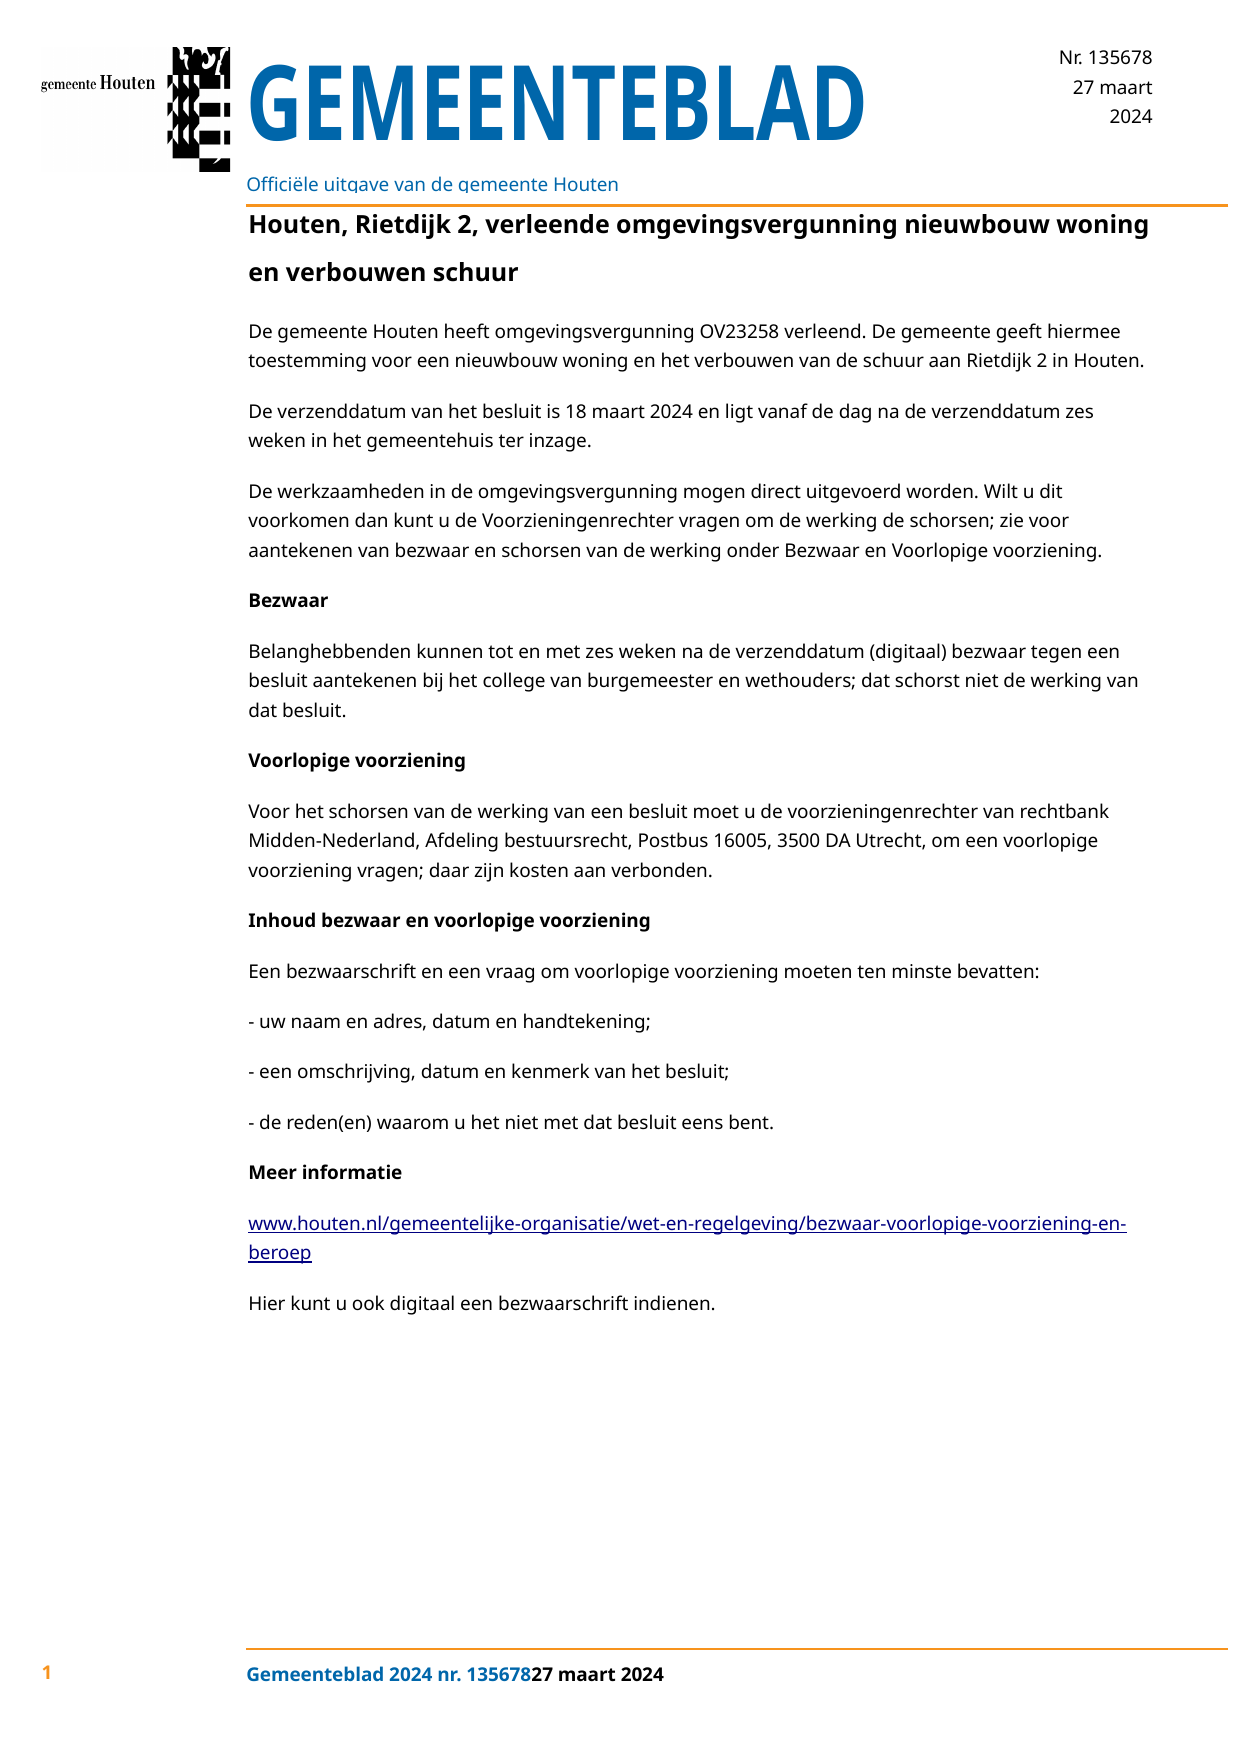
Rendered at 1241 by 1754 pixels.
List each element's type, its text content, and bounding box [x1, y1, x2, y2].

text Bezwaar [248, 587, 1152, 613]
text Belanghebbenden kunnen tot en met zes weken na de verzenddatum (digitaal) bezwaar tegen een besluit aantekenen bij het college van burgemeester en wethouders; dat schorst niet de werking van dat besluit. [248, 638, 1152, 723]
text Inhoud bezwaar en voorlopige voorziening [248, 907, 1152, 933]
text Meer informatie [248, 1159, 1152, 1185]
text De verzenddatum van het besluit is 18 maart 2024 en ligt vanaf de dag na de verzenddatum zes weken in het gemeentehuis ter inzage. [248, 398, 1152, 453]
text De gemeente Houten heeft omgevingsvergunning OV23258 verleend. De gemeente geeft hiermee toestemming voor een nieuwbouw woning en het verbouwen van de schuur aan Rietdijk 2 in Houten. [248, 318, 1152, 373]
text Een bezwaarschrift en een vraag om voorlopige voorziening moeten ten minste bevatten: [248, 958, 1152, 984]
text www.houten.nl/gemeentelijke-organisatie/wet-en-regelgeving/bezwaar-voorlopige-voorziening-en-beroep [248, 1210, 1152, 1265]
text - de reden(en) waarom u het niet met dat besluit eens bent. [248, 1109, 1152, 1135]
text Voorlopige voorziening [248, 747, 1152, 773]
text Hier kunt u ook digitaal een bezwaarschrift indienen. [248, 1290, 1152, 1316]
text De werkzaamheden in de omgevingsvergunning mogen direct uitgevoerd worden. Wilt u dit voorkomen dan kunt u de Voorzieningenrechter vragen om de werking de schorsen; zie voor aantekenen van bezwaar en schorsen van de werking onder Bezwaar en Voorlopige voorziening. [248, 478, 1152, 563]
picture [41, 47, 231, 172]
text Voor het schorsen van de werking van een besluit moet u de voorzieningenrechter van rechtbank Midden-Nederland, Afdeling bestuursrecht, Postbus 16005, 3500 DA Utrecht, om een voorlopige voorziening vragen; daar zijn kosten aan verbonden. [248, 798, 1152, 883]
text - uw naam en adres, datum en handtekening; [248, 1008, 1152, 1034]
text Houten, Rietdijk 2, verleende omgevingsvergunning nieuwbouw woning en verbouwen schuur [248, 207, 1152, 288]
text - een omschrijving, datum en kenmerk van het besluit; [248, 1059, 1152, 1084]
